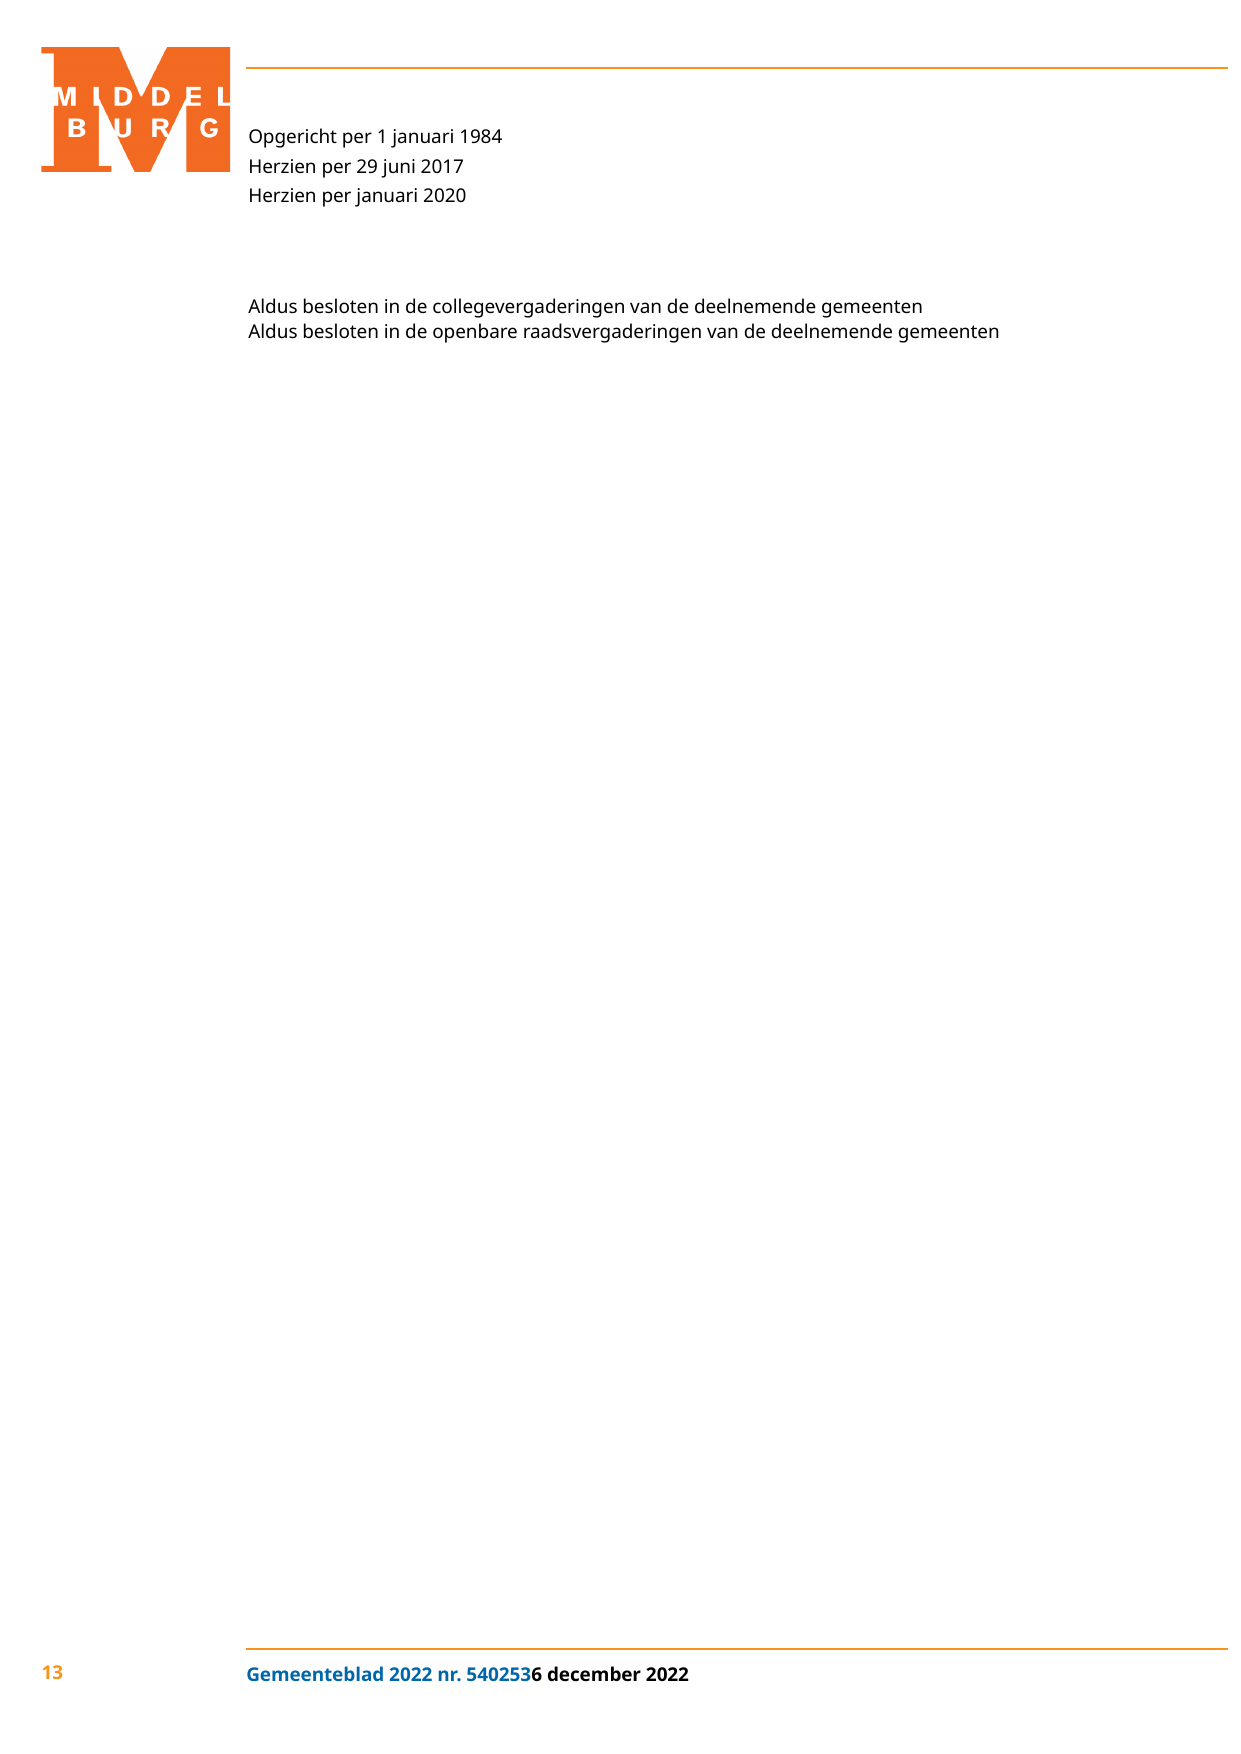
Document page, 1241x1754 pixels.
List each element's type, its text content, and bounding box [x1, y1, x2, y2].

picture [41, 47, 231, 172]
text Herzien per 29 juni 2017 [248, 153, 1152, 178]
text Aldus besloten in de collegevergaderingen van de deelnemende gemeenten [248, 293, 1152, 319]
text Herzien per januari 2020 [248, 182, 1152, 208]
text Aldus besloten in de openbare raadsvergaderingen van de deelnemende gemeenten [248, 319, 1152, 344]
text Opgericht per 1 januari 1984 [248, 123, 1152, 149]
